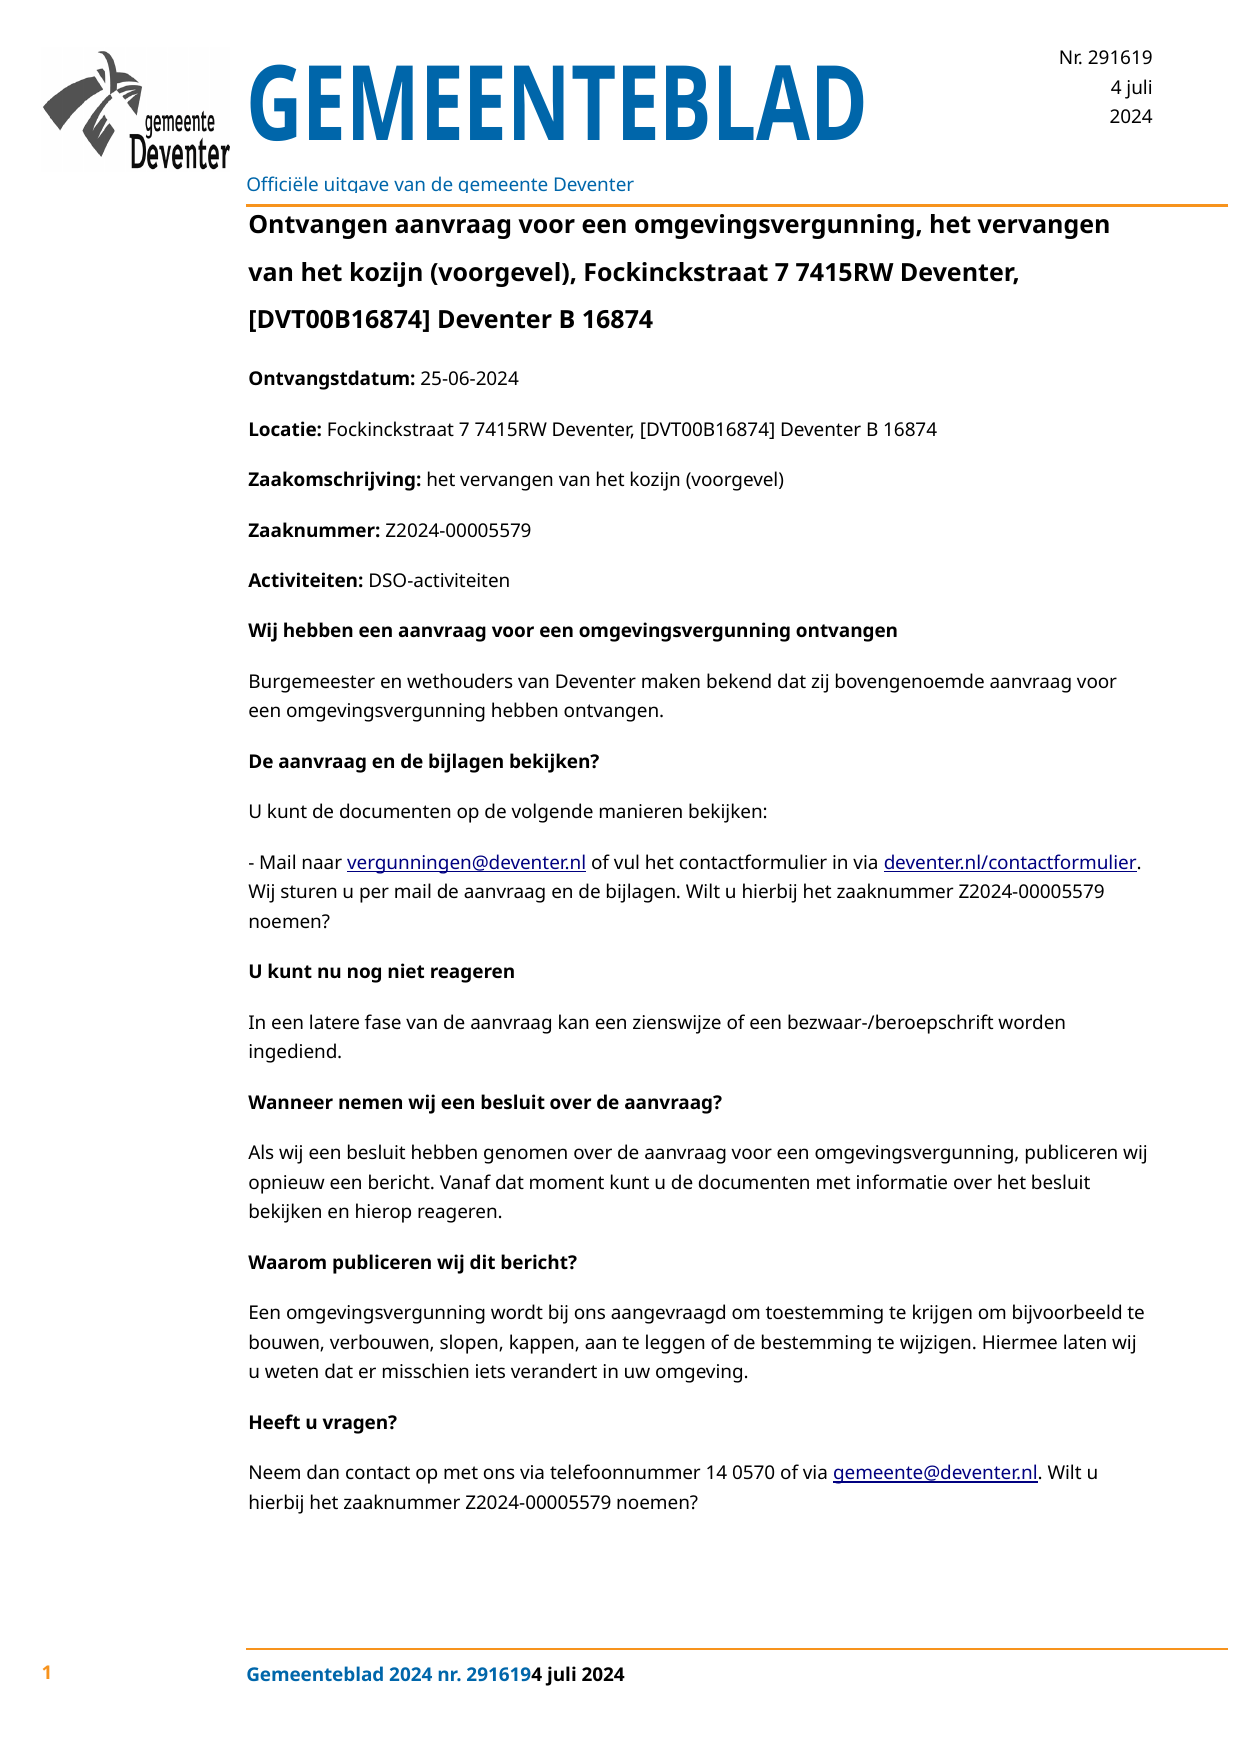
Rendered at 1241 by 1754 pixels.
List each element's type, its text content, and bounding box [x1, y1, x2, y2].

text De aanvraag en de bijlagen bekijken? [248, 748, 1152, 774]
text - Mail naar vergunningen@deventer.nl of vul het contactformulier in via deventer.nl/contactformulier. Wij sturen u per mail de aanvraag en de bijlagen. Wilt u hierbij het zaaknummer Z2024-00005579 noemen? [248, 849, 1152, 934]
text Locatie: Fockinckstraat 7 7415RW Deventer, [DVT00B16874] Deventer B 16874 [248, 416, 1152, 442]
text Heeft u vragen? [248, 1409, 1152, 1434]
picture [41, 47, 231, 172]
text Als wij een besluit hebben genomen over de aanvraag voor een omgevingsvergunning, publiceren wij opnieuw een bericht. Vanaf dat moment kunt u de documenten met informatie over het besluit bekijken en hierop reageren. [248, 1139, 1152, 1224]
text Zaaknummer: Z2024-00005579 [248, 517, 1152, 542]
text Wij hebben een aanvraag voor een omgevingsvergunning ontvangen [248, 618, 1152, 643]
text In een latere fase van de aanvraag kan een zienswijze of een bezwaar-/beroepschrift worden ingediend. [248, 1009, 1152, 1064]
text Waarom publiceren wij dit bericht? [248, 1249, 1152, 1274]
text Wanneer nemen wij een besluit over de aanvraag? [248, 1089, 1152, 1114]
text U kunt de documenten op de volgende manieren bekijken: [248, 798, 1152, 824]
text Burgemeester en wethouders van Deventer maken bekend dat zij bovengenoemde aanvraag voor een omgevingsvergunning hebben ontvangen. [248, 668, 1152, 723]
text Neem dan contact op met ons via telefoonnummer 14 0570 of via gemeente@deventer.nl. Wilt u hierbij het zaaknummer Z2024-00005579 noemen? [248, 1459, 1152, 1514]
text Zaakomschrijving: het vervangen van het kozijn (voorgevel) [248, 466, 1152, 492]
text Ontvangen aanvraag voor een omgevingsvergunning, het vervangen van het kozijn (voorgevel), Fockinckstraat 7 7415RW Deventer, [DVT00B16874] Deventer B 16874 [248, 207, 1152, 336]
text Ontvangstdatum: 25-06-2024 [248, 366, 1152, 391]
text U kunt nu nog niet reageren [248, 958, 1152, 984]
text Activiteiten: DSO-activiteiten [248, 567, 1152, 593]
text Een omgevingsvergunning wordt bij ons aangevraagd om toestemming te krijgen om bijvoorbeeld te bouwen, verbouwen, slopen, kappen, aan te leggen of de bestemming te wijzigen. Hiermee laten wij u weten dat er misschien iets verandert in uw omgeving. [248, 1299, 1152, 1384]
